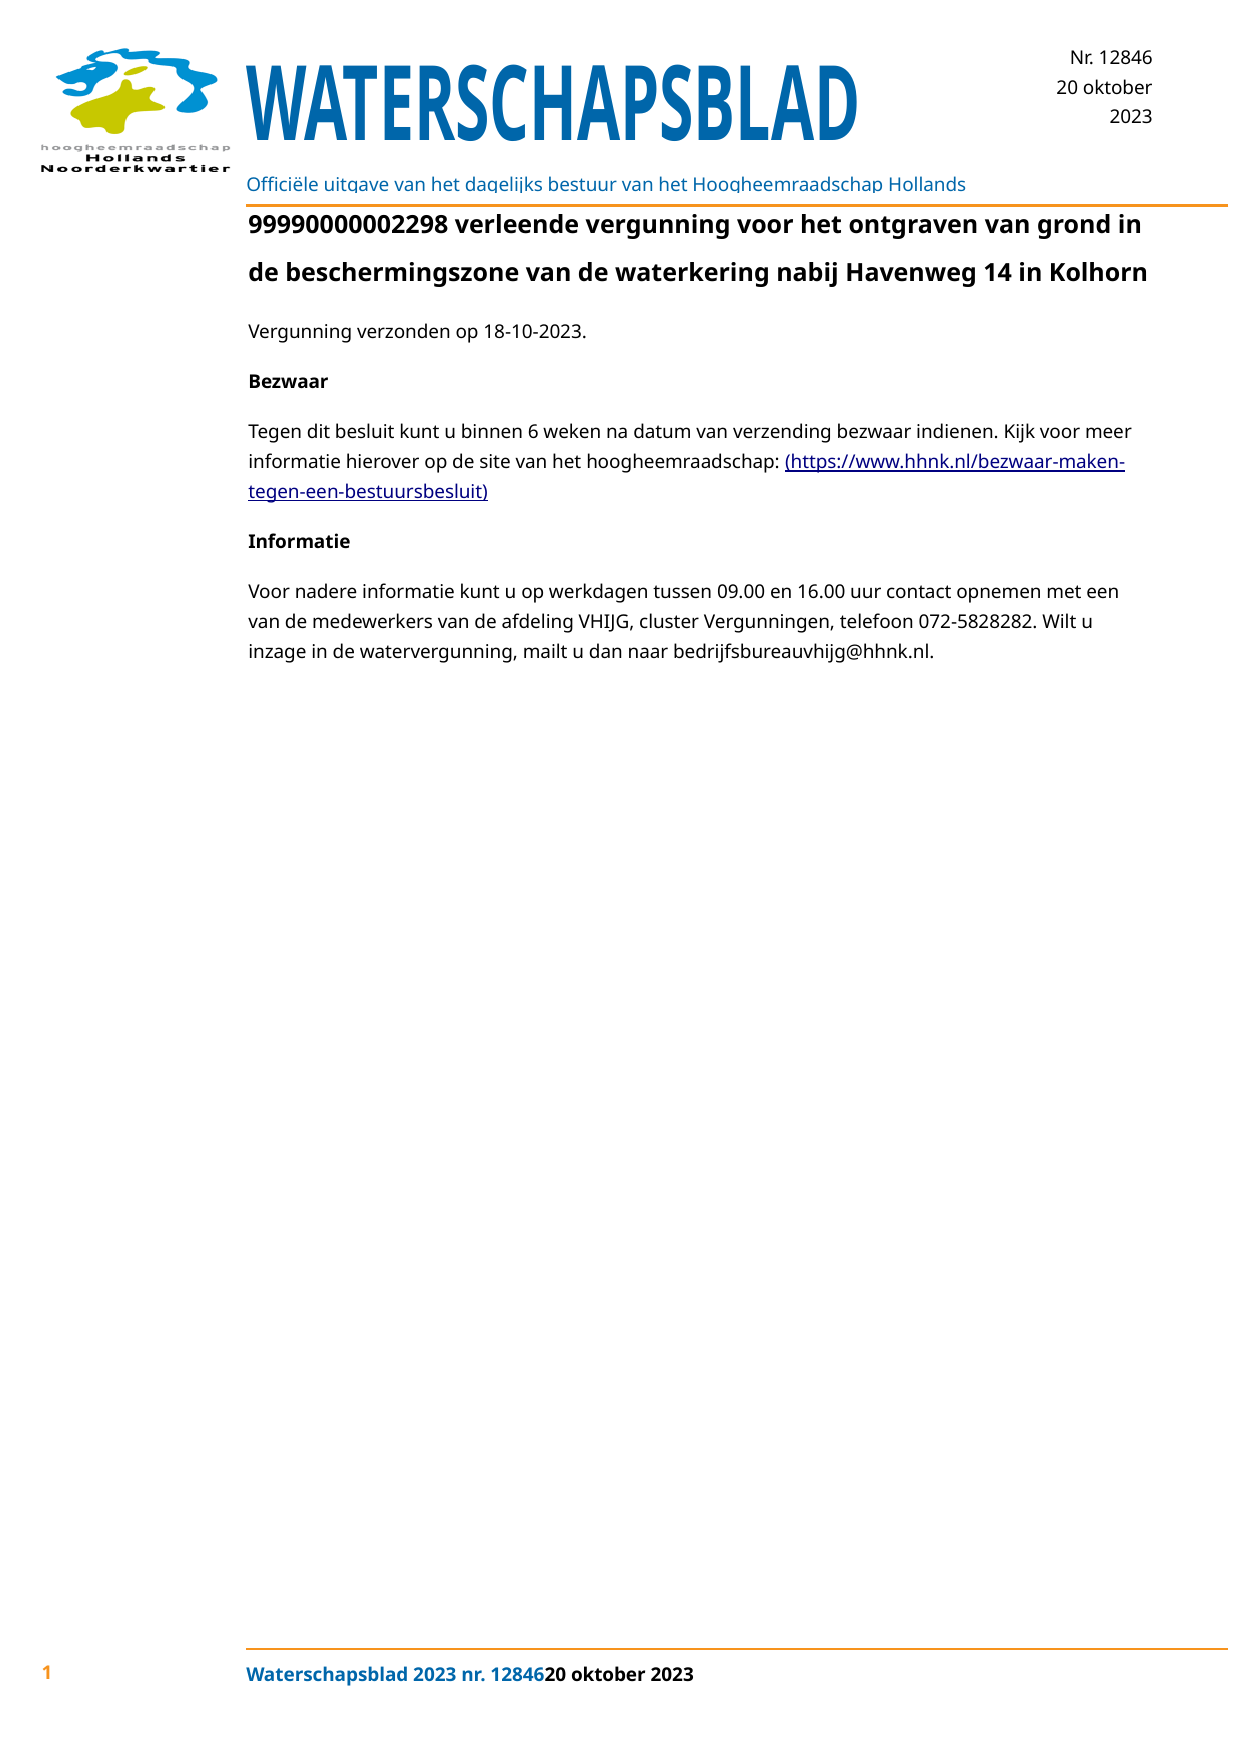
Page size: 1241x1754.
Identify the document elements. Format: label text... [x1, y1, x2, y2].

text Voor nadere informatie kunt u op werkdagen tussen 09.00 en 16.00 uur contact opnemen met een van de medewerkers van de afdeling VHIJG, cluster Vergunningen, telefoon 072-5828282. Wilt u inzage in de watervergunning, mailt u dan naar bedrijfsbureauvhijg@hhnk.nl. [248, 579, 1152, 664]
picture [41, 47, 231, 172]
text Bezwaar [248, 368, 1152, 394]
text Informatie [248, 528, 1152, 554]
text 99990000002298 verleende vergunning voor het ontgraven van grond in de beschermingszone van de waterkering nabij Havenweg 14 in Kolhorn [248, 207, 1152, 288]
text Tegen dit besluit kunt u binnen 6 weken na datum van verzending bezwaar indienen. Kijk voor meer informatie hierover op de site van het hoogheemraadschap: (https://www.hhnk.nl/bezwaar-maken-tegen-een-bestuursbesluit) [248, 419, 1152, 504]
text Vergunning verzonden op 18-10-2023. [248, 318, 1152, 344]
